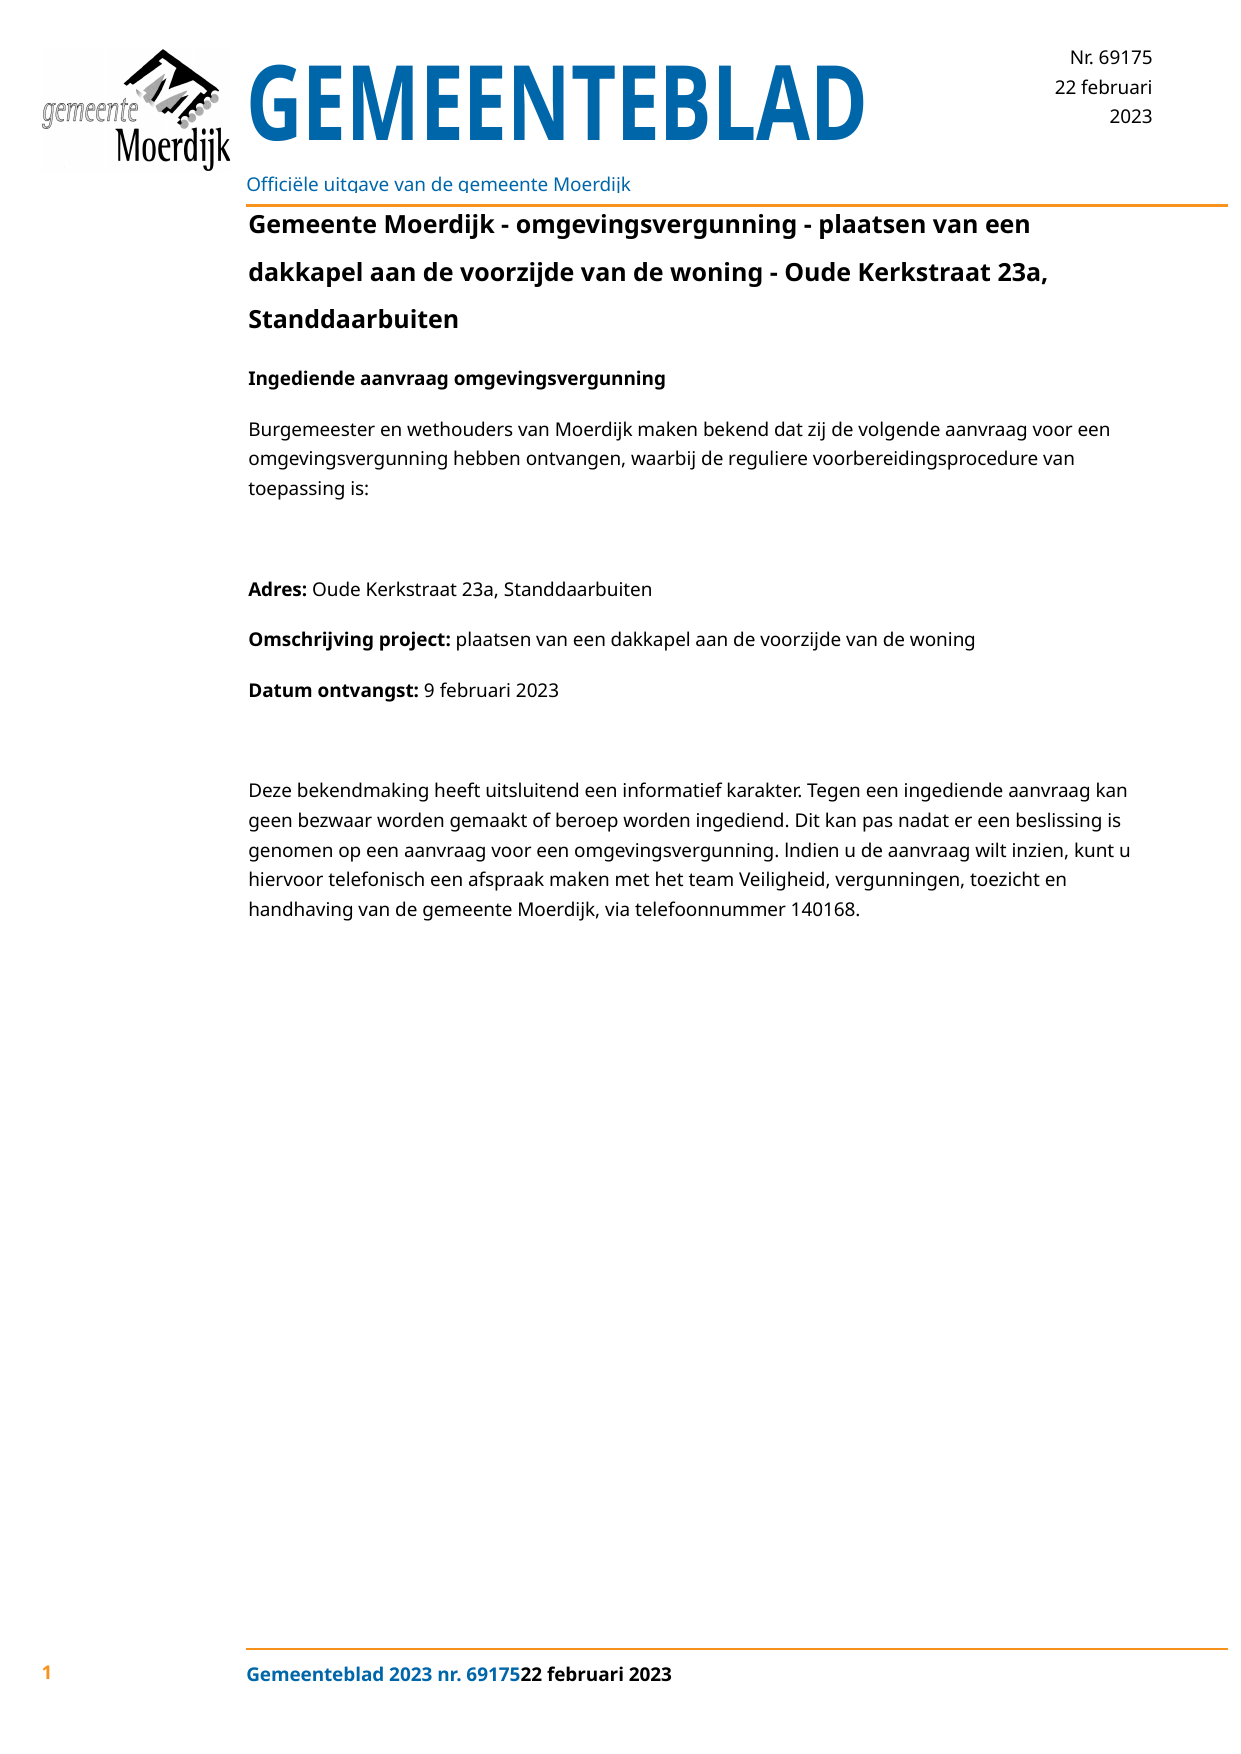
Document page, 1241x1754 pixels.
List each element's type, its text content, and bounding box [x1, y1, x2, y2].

text Gemeente Moerdijk - omgevingsvergunning - plaatsen van een dakkapel aan de voorzijde van de woning - Oude Kerkstraat 23a, Standdaarbuiten [248, 207, 1152, 336]
picture [41, 47, 231, 172]
text Datum ontvangst: 9 februari 2023 [248, 677, 1152, 702]
text Deze bekendmaking heeft uitsluitend een informatief karakter. Tegen een ingediende aanvraag kan geen bezwaar worden gemaakt of beroep worden ingediend. Dit kan pas nadat er een beslissing is genomen op een aanvraag voor een omgevingsvergunning. lndien u de aanvraag wilt inzien, kunt u hiervoor telefonisch een afspraak maken met het team Veiligheid, vergunningen, toezicht en handhaving van de gemeente Moerdijk, via telefoonnummer 140168. [248, 778, 1152, 922]
text Ingediende aanvraag omgevingsvergunning [248, 366, 1152, 391]
text Omschrijving project: plaatsen van een dakkapel aan de voorzijde van de woning [248, 626, 1152, 652]
text Adres: Oude Kerkstraat 23a, Standdaarbuiten [248, 576, 1152, 602]
text Burgemeester en wethouders van Moerdijk maken bekend dat zij de volgende aanvraag voor een omgevingsvergunning hebben ontvangen, waarbij de reguliere voorbereidingsprocedure van toepassing is: [248, 416, 1152, 501]
